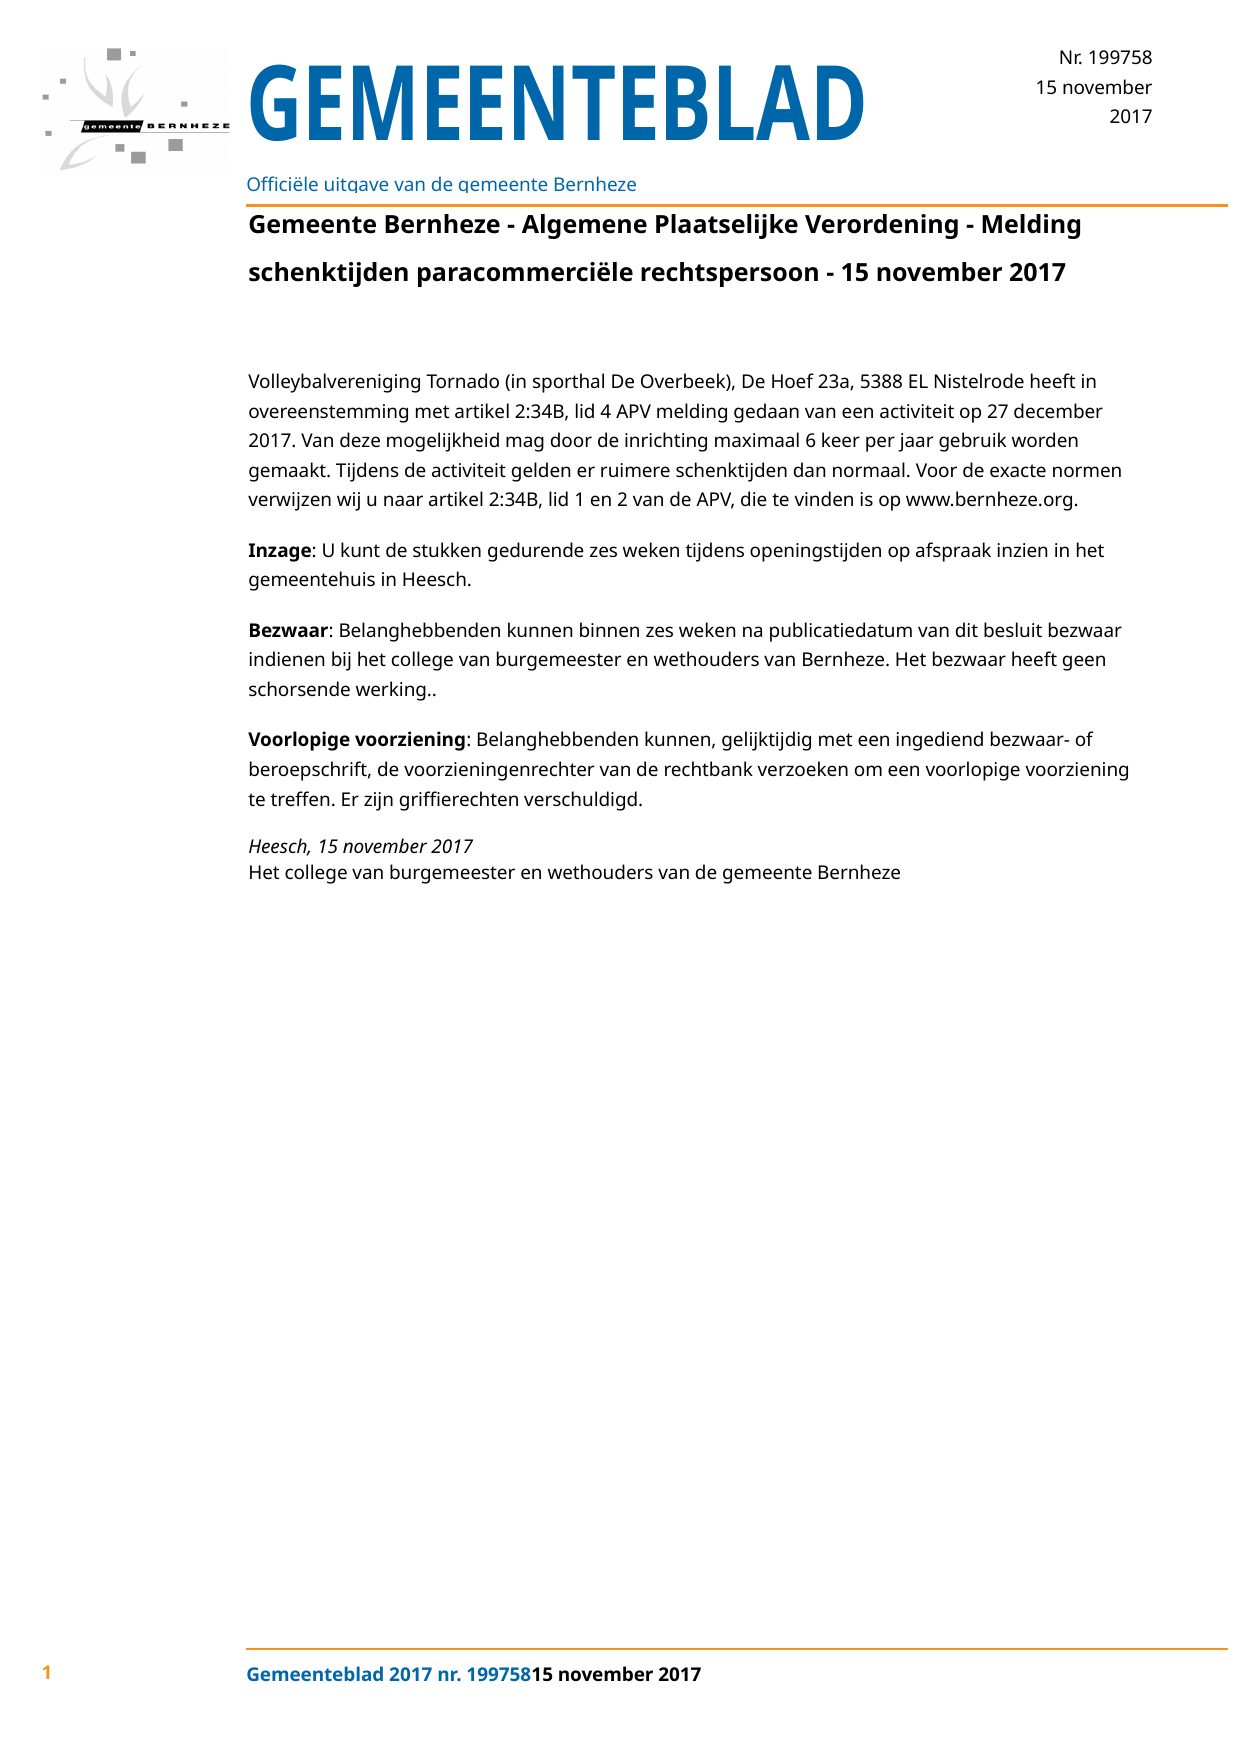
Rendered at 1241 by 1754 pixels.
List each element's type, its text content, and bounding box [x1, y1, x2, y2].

picture [41, 47, 231, 172]
text Inzage: U kunt de stukken gedurende zes weken tijdens openingstijden op afspraak inzien in het gemeentehuis in Heesch. [248, 537, 1152, 592]
text Heesch, 15 november 2017 [248, 834, 1152, 859]
text Gemeente Bernheze - Algemene Plaatselijke Verordening - Melding schenktijden paracommerciële rechtspersoon - 15 november 2017 [248, 207, 1152, 288]
text Voorlopige voorziening: Belanghebbenden kunnen, gelijktijdig met een ingediend bezwaar- of beroepschrift, de voorzieningenrechter van de rechtbank verzoeken om een voorlopige voorziening te treffen. Er zijn griffierechten verschuldigd. [248, 727, 1152, 812]
text Volleybalvereniging Tornado (in sporthal De Overbeek), De Hoef 23a, 5388 EL Nistelrode heeft in overeenstemming met artikel 2:34B, lid 4 APV melding gedaan van een activiteit op 27 december 2017. Van deze mogelijkheid mag door de inrichting maximaal 6 keer per jaar gebruik worden gemaakt. Tijdens de activiteit gelden er ruimere schenktijden dan normaal. Voor de exacte normen verwijzen wij u naar artikel 2:34B, lid 1 en 2 van de APV, die te vinden is op www.bernheze.org. [248, 368, 1152, 512]
text Bezwaar: Belanghebbenden kunnen binnen zes weken na publicatiedatum van dit besluit bezwaar indienen bij het college van burgemeester en wethouders van Bernheze. Het bezwaar heeft geen schorsende werking.. [248, 617, 1152, 702]
text Het college van burgemeester en wethouders van de gemeente Bernheze [248, 859, 1152, 885]
